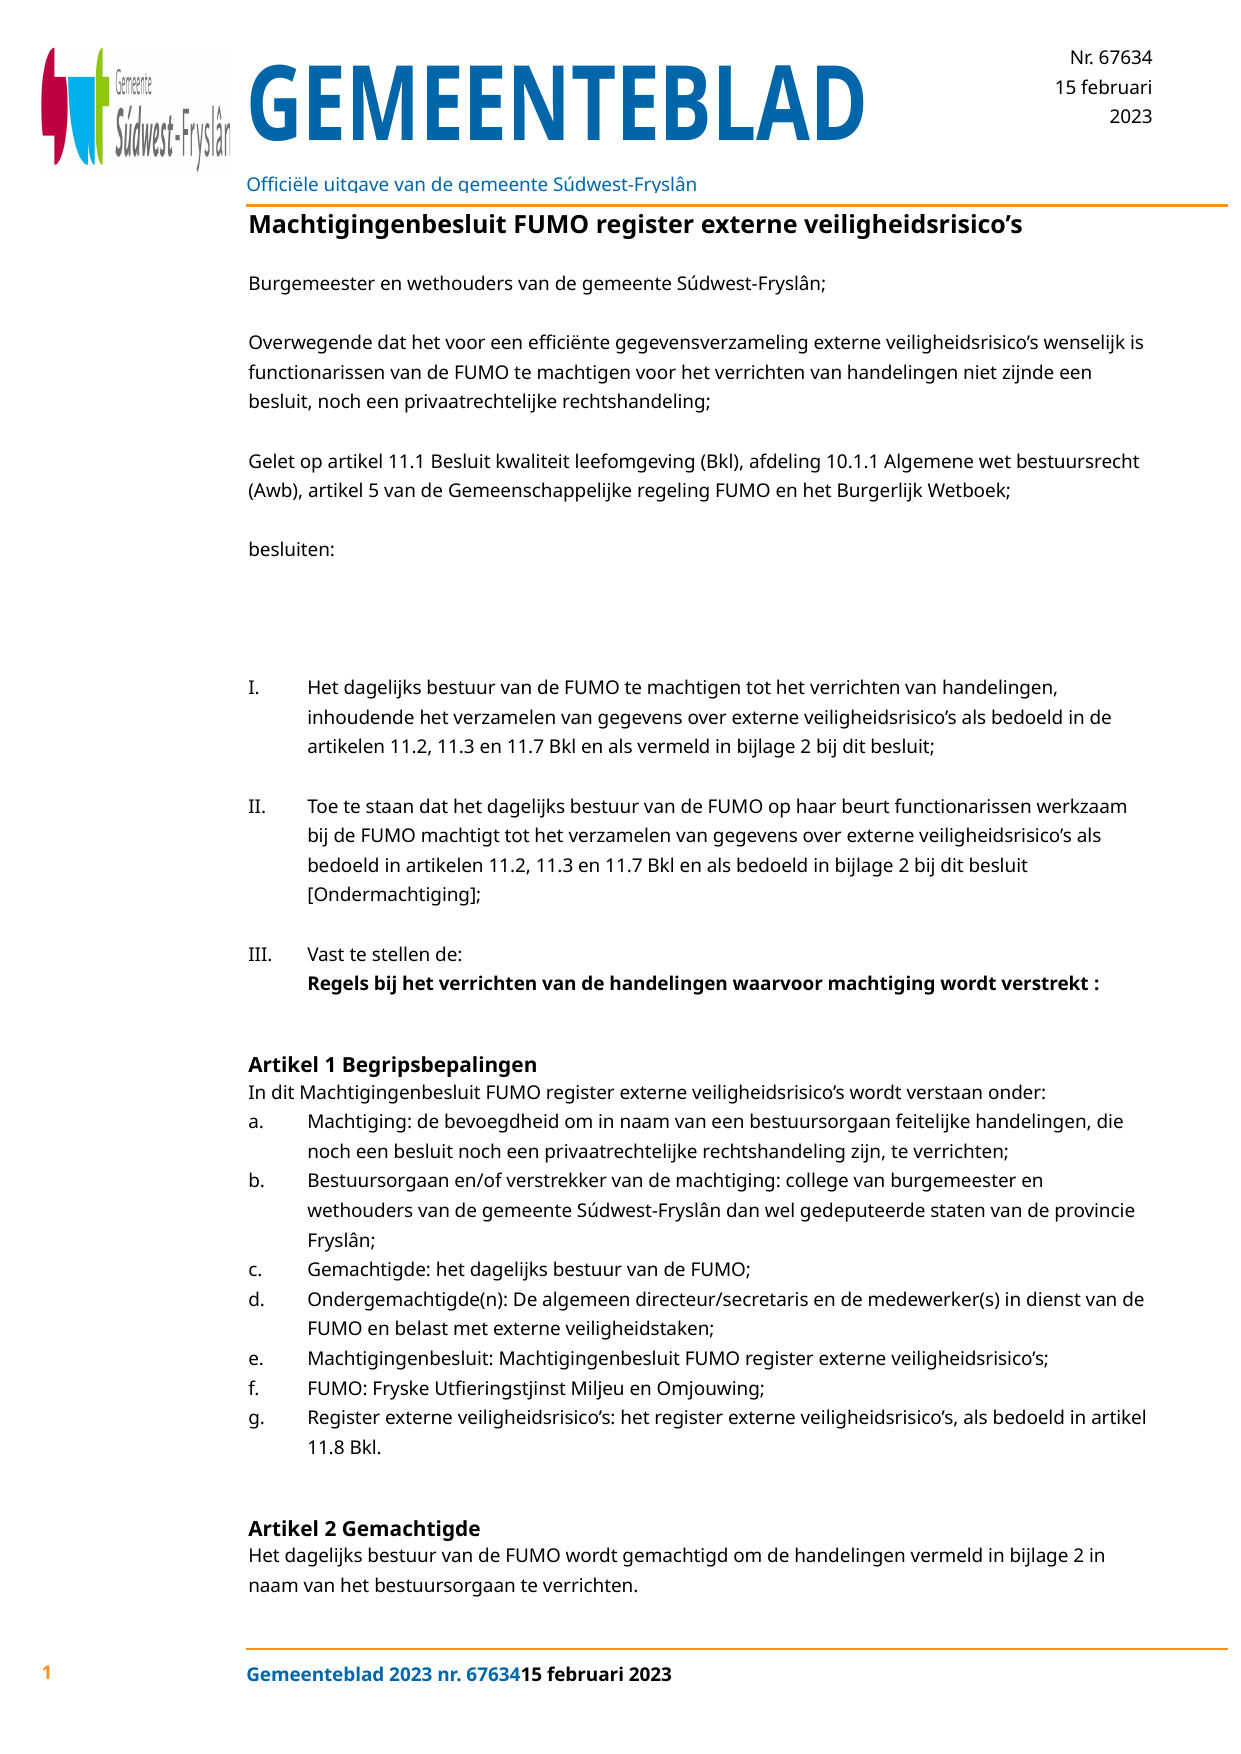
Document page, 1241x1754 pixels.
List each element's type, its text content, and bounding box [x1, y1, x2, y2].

text Artikel 1 Begripsbepalingen [248, 1050, 1152, 1079]
list Register externe veiligheidsrisico’s: het register externe veiligheidsrisico’s, als bedoeld in artikel 11.8 Bkl. [248, 1404, 1152, 1459]
list Machtiging: de bevoegdheid om in naam van een bestuursorgaan feitelijke handelingen, die noch een besluit noch een privaatrechtelijke rechtshandeling zijn, te verrichten; [248, 1108, 1152, 1164]
list Het dagelijks bestuur van de FUMO te machtigen tot het verrichten van handelingen, inhoudende het verzamelen van gegevens over externe veiligheidsrisico’s als bedoeld in de artikelen 11.2, 11.3 en 11.7 Bkl en als vermeld in bijlage 2 bij dit besluit; [248, 674, 1152, 759]
text Artikel 2 Gemachtigde [248, 1514, 1152, 1542]
text In dit Machtigingenbesluit FUMO register externe veiligheidsrisico’s wordt verstaan onder: [248, 1079, 1152, 1104]
text Machtigingenbesluit FUMO register externe veiligheidsrisico’s [248, 207, 1152, 241]
list Ondergemachtigde(n): De algemeen directeur/secretaris en de medewerker(s) in dienst van de FUMO en belast met externe veiligheidstaken; [248, 1286, 1152, 1341]
text Het dagelijks bestuur van de FUMO wordt gemachtigd om de handelingen vermeld in bijlage 2 in naam van het bestuursorgaan te verrichten. [248, 1542, 1152, 1598]
list Machtigingenbesluit: Machtigingenbesluit FUMO register externe veiligheidsrisico’s; [248, 1345, 1152, 1371]
list Regels bij het verrichten van de handelingen waarvoor machtiging wordt verstrekt : [248, 970, 1152, 996]
text Burgemeester en wethouders van de gemeente Súdwest-Fryslân; [248, 270, 1152, 296]
text Gelet op artikel 11.1 Besluit kwaliteit leefomgeving (Bkl), afdeling 10.1.1 Algemene wet bestuursrecht (Awb), artikel 5 van de Gemeenschappelijke regeling FUMO en het Burgerlijk Wetboek; [248, 448, 1152, 503]
list FUMO: Fryske Utfieringstjinst Miljeu en Omjouwing; [248, 1375, 1152, 1400]
list Toe te staan dat het dagelijks bestuur van de FUMO op haar beurt functionarissen werkzaam bij de FUMO machtigt tot het verzamelen van gegevens over externe veiligheidsrisico’s als bedoeld in artikelen 11.2, 11.3 en 11.7 Bkl en als bedoeld in bijlage 2 bij dit besluit [Ondermachtiging]; [248, 793, 1152, 907]
picture [41, 47, 231, 172]
text besluiten: [248, 537, 1152, 562]
list Bestuursorgaan en/of verstrekker van de machtiging: college van burgemeester en wethouders van de gemeente Súdwest-Fryslân dan wel gedeputeerde staten van de provincie Fryslân; [248, 1168, 1152, 1252]
list Gemachtigde: het dagelijks bestuur van de FUMO; [248, 1256, 1152, 1282]
list Vast te stellen de: [248, 941, 1152, 967]
text Overwegende dat het voor een efficiënte gegevensverzameling externe veiligheidsrisico’s wenselijk is functionarissen van de FUMO te machtigen voor het verrichten van handelingen niet zijnde een besluit, noch een privaatrechtelijke rechtshandeling; [248, 329, 1152, 414]
